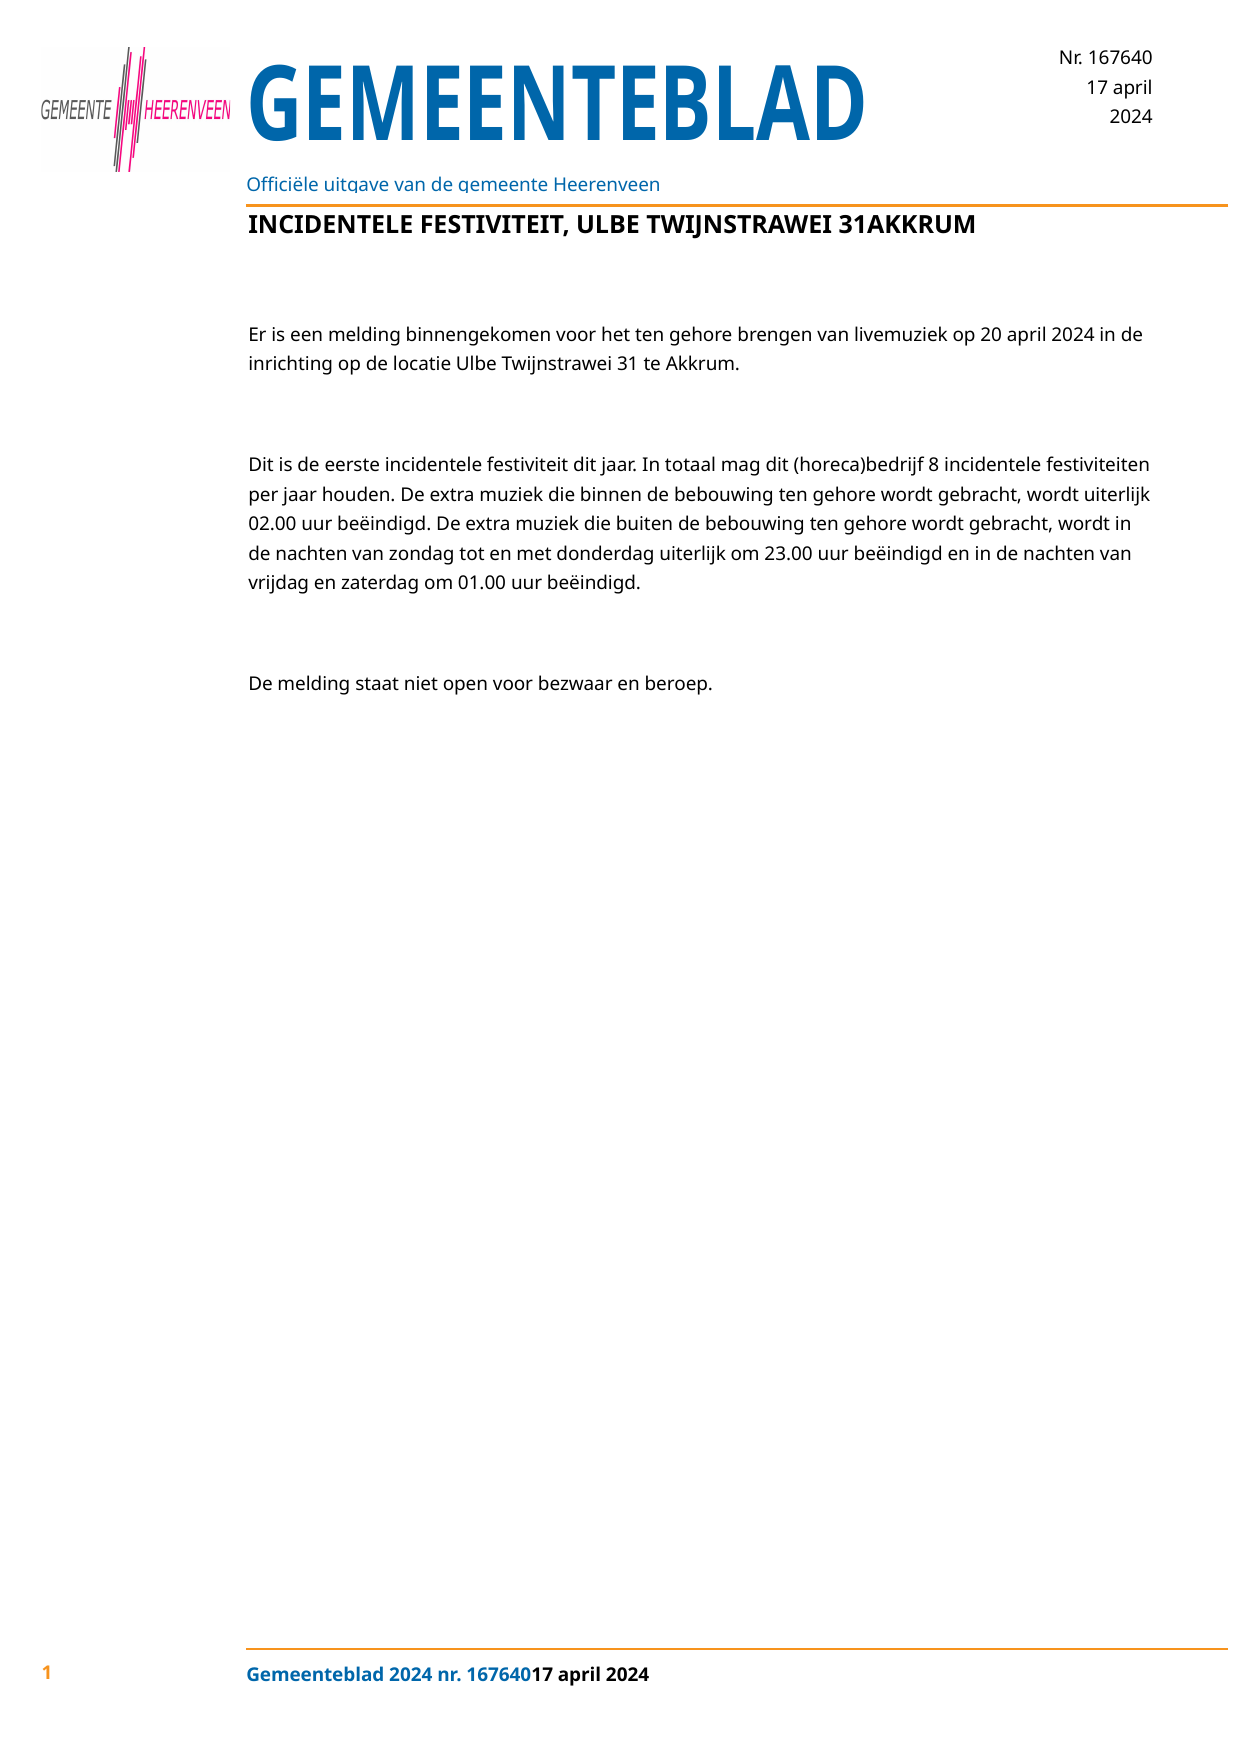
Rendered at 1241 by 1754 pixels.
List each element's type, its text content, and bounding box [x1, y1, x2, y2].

text Er is een melding binnengekomen voor het ten gehore brengen van livemuziek op 20 april 2024 in de inrichting op de locatie Ulbe Twijnstrawei 31 te Akkrum. [248, 321, 1152, 376]
text INCIDENTELE FESTIVITEIT, ULBE TWIJNSTRAWEI 31AKKRUM [248, 207, 1152, 241]
text De melding staat niet open voor bezwaar en beroep. [248, 670, 1152, 696]
text Dit is de eerste incidentele festiviteit dit jaar. In totaal mag dit (horeca)bedrijf 8 incidentele festiviteiten per jaar houden. De extra muziek die binnen de bebouwing ten gehore wordt gebracht, wordt uiterlijk 02.00 uur beëindigd. De extra muziek die buiten de bebouwing ten gehore wordt gebracht, wordt in de nachten van zondag tot en met donderdag uiterlijk om 23.00 uur beëindigd en in de nachten van vrijdag en zaterdag om 01.00 uur beëindigd. [248, 451, 1152, 595]
picture [41, 47, 231, 172]
